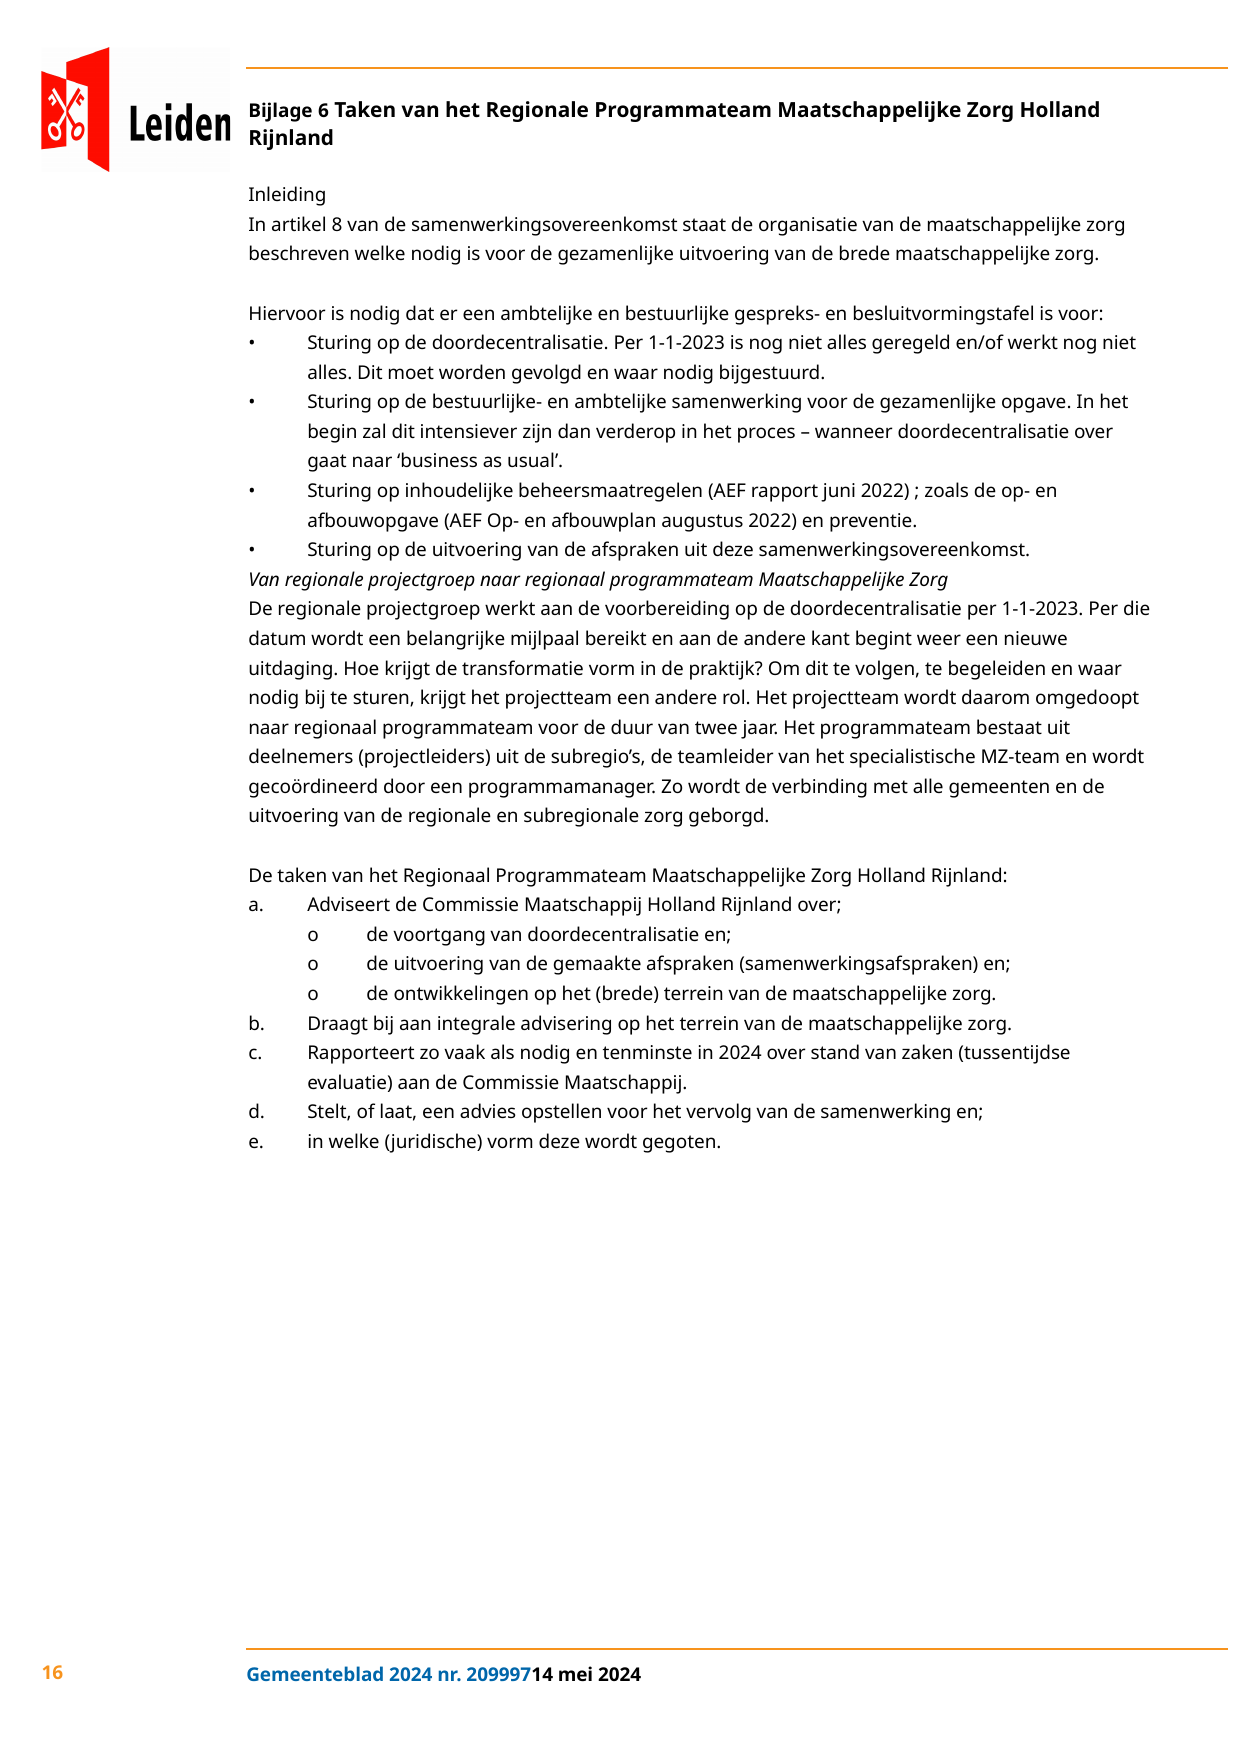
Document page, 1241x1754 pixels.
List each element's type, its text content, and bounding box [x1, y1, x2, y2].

list Stelt, of laat, een advies opstellen voor het vervolg van de samenwerking en; [248, 1098, 1152, 1124]
text De taken van het Regionaal Programmateam Maatschappelijke Zorg Holland Rijnland: [248, 862, 1152, 887]
list Rapporteert zo vaak als nodig en tenminste in 2024 over stand van zaken (tussentijdse evaluatie) aan de Commissie Maatschappij. [248, 1039, 1152, 1094]
text De regionale projectgroep werkt aan de voorbereiding op de doordecentralisatie per 1-1-2023. Per die datum wordt een belangrijke mijlpaal bereikt en aan de andere kant begint weer een nieuwe uitdaging. Hoe krijgt de transformatie vorm in de praktijk? Om dit te volgen, te begeleiden en waar nodig bij te sturen, krijgt het projectteam een andere rol. Het projectteam wordt daarom omgedoopt naar regionaal programmateam voor de duur van twee jaar. Het programmateam bestaat uit deelnemers (projectleiders) uit de subregio’s, de teamleider van het specialistische MZ-team en wordt gecoördineerd door een programmamanager. Zo wordt de verbinding met alle gemeenten en de uitvoering van de regionale en subregionale zorg geborgd. [248, 596, 1152, 828]
picture [41, 47, 231, 172]
list de ontwikkelingen op het (brede) terrein van de maatschappelijke zorg. [307, 980, 1152, 1006]
text Van regionale projectgroep naar regionaal programmateam Maatschappelijke Zorg [248, 566, 1152, 592]
text Bijlage 6 Taken van het Regionale Programmateam Maatschappelijke Zorg Holland Rijnland [248, 95, 1152, 152]
text Inleiding [248, 181, 1152, 207]
list Draagt bij aan integrale advisering op het terrein van de maatschappelijke zorg. [248, 1010, 1152, 1035]
list de voortgang van doordecentralisatie en; [307, 921, 1152, 947]
list Sturing op inhoudelijke beheersmaatregelen (AEF rapport juni 2022) ; zoals de op- en afbouwopgave (AEF Op- en afbouwplan augustus 2022) en preventie. [248, 477, 1152, 532]
list Sturing op de doordecentralisatie. Per 1-1-2023 is nog niet alles geregeld en/of werkt nog niet alles. Dit moet worden gevolgd en waar nodig bijgestuurd. [248, 329, 1152, 384]
list in welke (juridische) vorm deze wordt gegoten. [248, 1128, 1152, 1154]
text In artikel 8 van de samenwerkingsovereenkomst staat de organisatie van de maatschappelijke zorg beschreven welke nodig is voor de gezamenlijke uitvoering van de brede maatschappelijke zorg. [248, 211, 1152, 266]
text Hiervoor is nodig dat er een ambtelijke en bestuurlijke gespreks- en besluitvormingstafel is voor: [248, 300, 1152, 325]
list de uitvoering van de gemaakte afspraken (samenwerkingsafspraken) en; [307, 951, 1152, 976]
list Sturing op de bestuurlijke- en ambtelijke samenwerking voor de gezamenlijke opgave. In het begin zal dit intensiever zijn dan verderop in het proces – wanneer doordecentralisatie over gaat naar ‘business as usual’. [248, 388, 1152, 473]
list Sturing op de uitvoering van de afspraken uit deze samenwerkingsovereenkomst. [248, 536, 1152, 562]
list Adviseert de Commissie Maatschappij Holland Rijnland over; [248, 891, 1152, 917]
